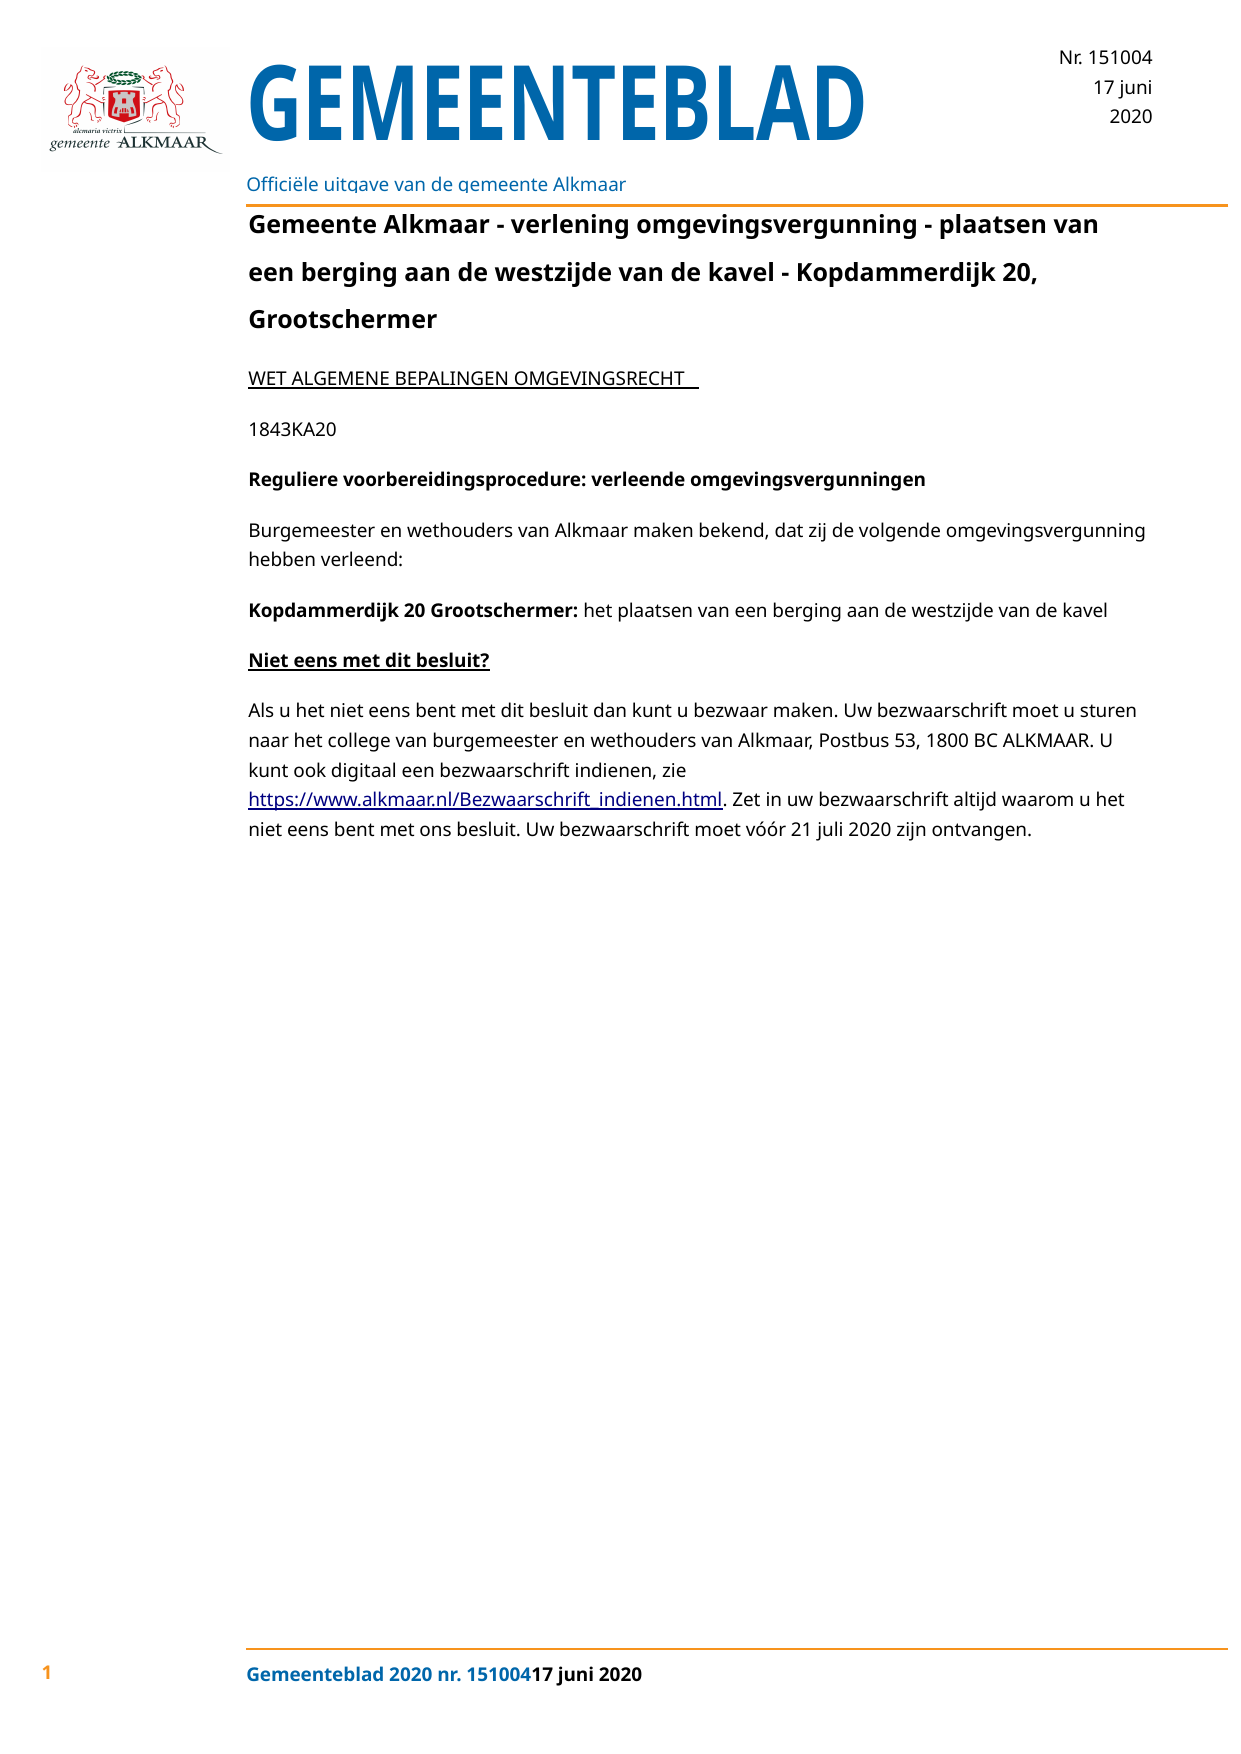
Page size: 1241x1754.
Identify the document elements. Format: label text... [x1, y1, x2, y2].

text WET ALGEMENE BEPALINGEN OMGEVINGSRECHT [248, 366, 1152, 391]
text Kopdammerdijk 20 Grootschermer: het plaatsen van een berging aan de westzijde van de kavel [248, 597, 1152, 622]
text Reguliere voorbereidingsprocedure: verleende omgevingsvergunningen [248, 466, 1152, 492]
text Gemeente Alkmaar - verlening omgevingsvergunning - plaatsen van een berging aan de westzijde van de kavel - Kopdammerdijk 20, Grootschermer [248, 207, 1152, 336]
text 1843KA20 [248, 416, 1152, 442]
text Burgemeester en wethouders van Alkmaar maken bekend, dat zij de volgende omgevingsvergunning hebben verleend: [248, 517, 1152, 572]
text Niet eens met dit besluit? [248, 647, 1152, 673]
picture [41, 47, 231, 172]
text Als u het niet eens bent met dit besluit dan kunt u bezwaar maken. Uw bezwaarschrift moet u sturen naar het college van burgemeester en wethouders van Alkmaar, Postbus 53, 1800 BC ALKMAAR. U kunt ook digitaal een bezwaarschrift indienen, zie https://www.alkmaar.nl/Bezwaarschrift_indienen.html. Zet in uw bezwaarschrift altijd waarom u het niet eens bent met ons besluit. Uw bezwaarschrift moet vóór 21 juli 2020 zijn ontvangen. [248, 698, 1152, 842]
